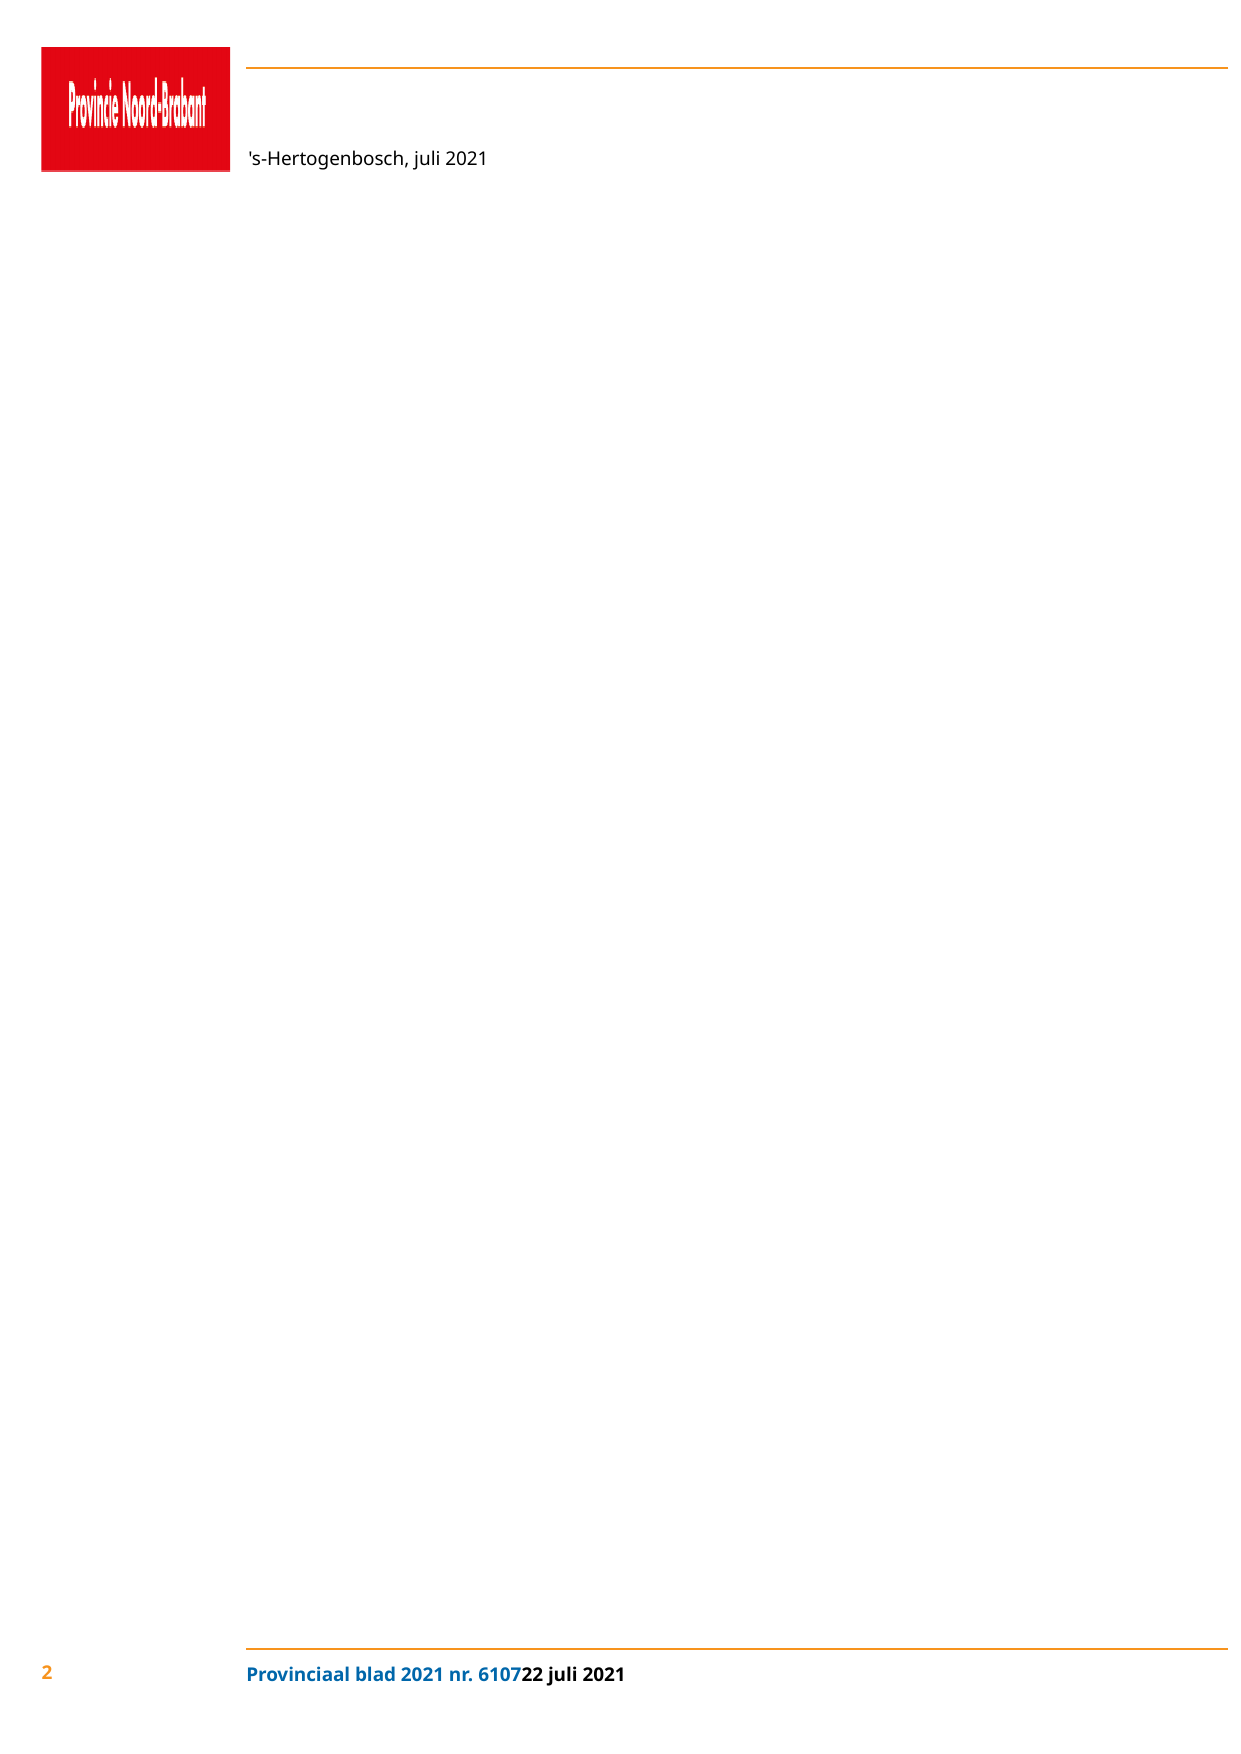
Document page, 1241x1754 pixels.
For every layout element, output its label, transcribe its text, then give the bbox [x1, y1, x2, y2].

text 's-Hertogenbosch, juli 2021 [248, 145, 1152, 171]
picture [41, 47, 231, 172]
